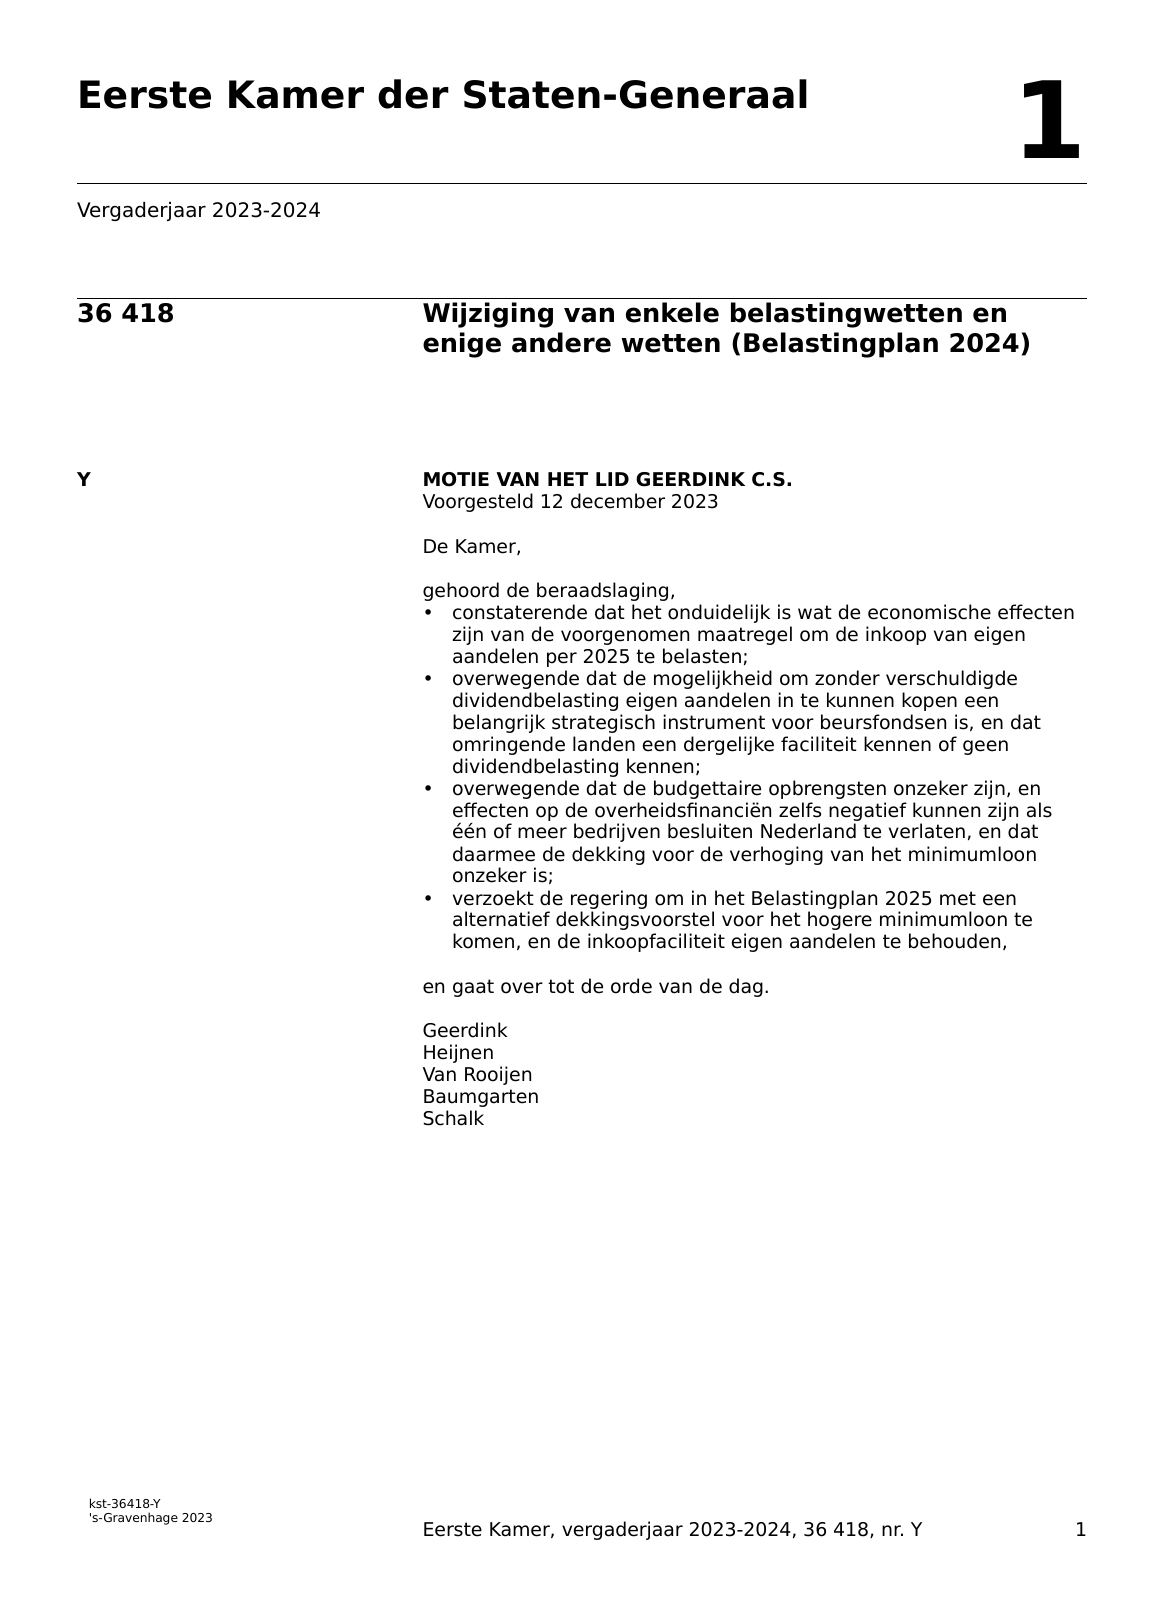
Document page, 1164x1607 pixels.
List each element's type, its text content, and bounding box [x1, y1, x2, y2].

text De Kamer, [422, 536, 1087, 557]
text Heijnen [422, 1042, 1087, 1064]
text • verzoekt de regering om in het Belastingplan 2025 met een alternatief dekkingsvoorstel voor het hogere minimumloon te komen, en de inkoopfaciliteit eigen aandelen te behouden, [422, 887, 1087, 953]
table_cell Vergaderjaar 2023-2024 [77, 184, 1087, 298]
subtitle 36 418 Wijziging van enkele belastingwetten en enige andere wetten (Belastingplan 2024) [77, 299, 1087, 358]
text Voorgesteld 12 december 2023 [422, 491, 1087, 513]
table_header Eerste Kamer der Staten-Generaal [77, 59, 886, 183]
text kst-36418-Y [88, 1497, 323, 1511]
text Geerdink [422, 1020, 1087, 1042]
text • constaterende dat het onduidelijk is wat de economische effecten zijn van de voorgenomen maatregel om de inkoop van eigen aandelen per 2025 te belasten; [422, 602, 1087, 668]
subtitle Y MOTIE VAN HET LID GEERDINK C.S. [77, 469, 1087, 491]
text Van Rooijen [422, 1064, 1087, 1086]
text • overwegende dat de budgettaire opbrengsten onzeker zijn, en effecten op de overheidsfinanciën zelfs negatief kunnen zijn als één of meer bedrijven besluiten Nederland te verlaten, en dat daarmee de dekking voor de verhoging van het minimumloon onzeker is; [422, 777, 1087, 887]
text gehoord de beraadslaging, [422, 580, 1087, 602]
text Schalk [422, 1108, 1087, 1129]
text • overwegende dat de mogelijkheid om zonder verschuldigde dividendbelasting eigen aandelen in te kunnen kopen een belangrijk strategisch instrument voor beursfondsen is, en dat omringende landen een dergelijke faciliteit kennen of geen dividendbelasting kennen; [422, 668, 1087, 777]
text 's-Gravenhage 2023 [88, 1511, 323, 1525]
table_header 1 [886, 59, 1087, 183]
text Baumgarten [422, 1086, 1087, 1108]
text en gaat over tot de orde van de dag. [422, 976, 1087, 997]
